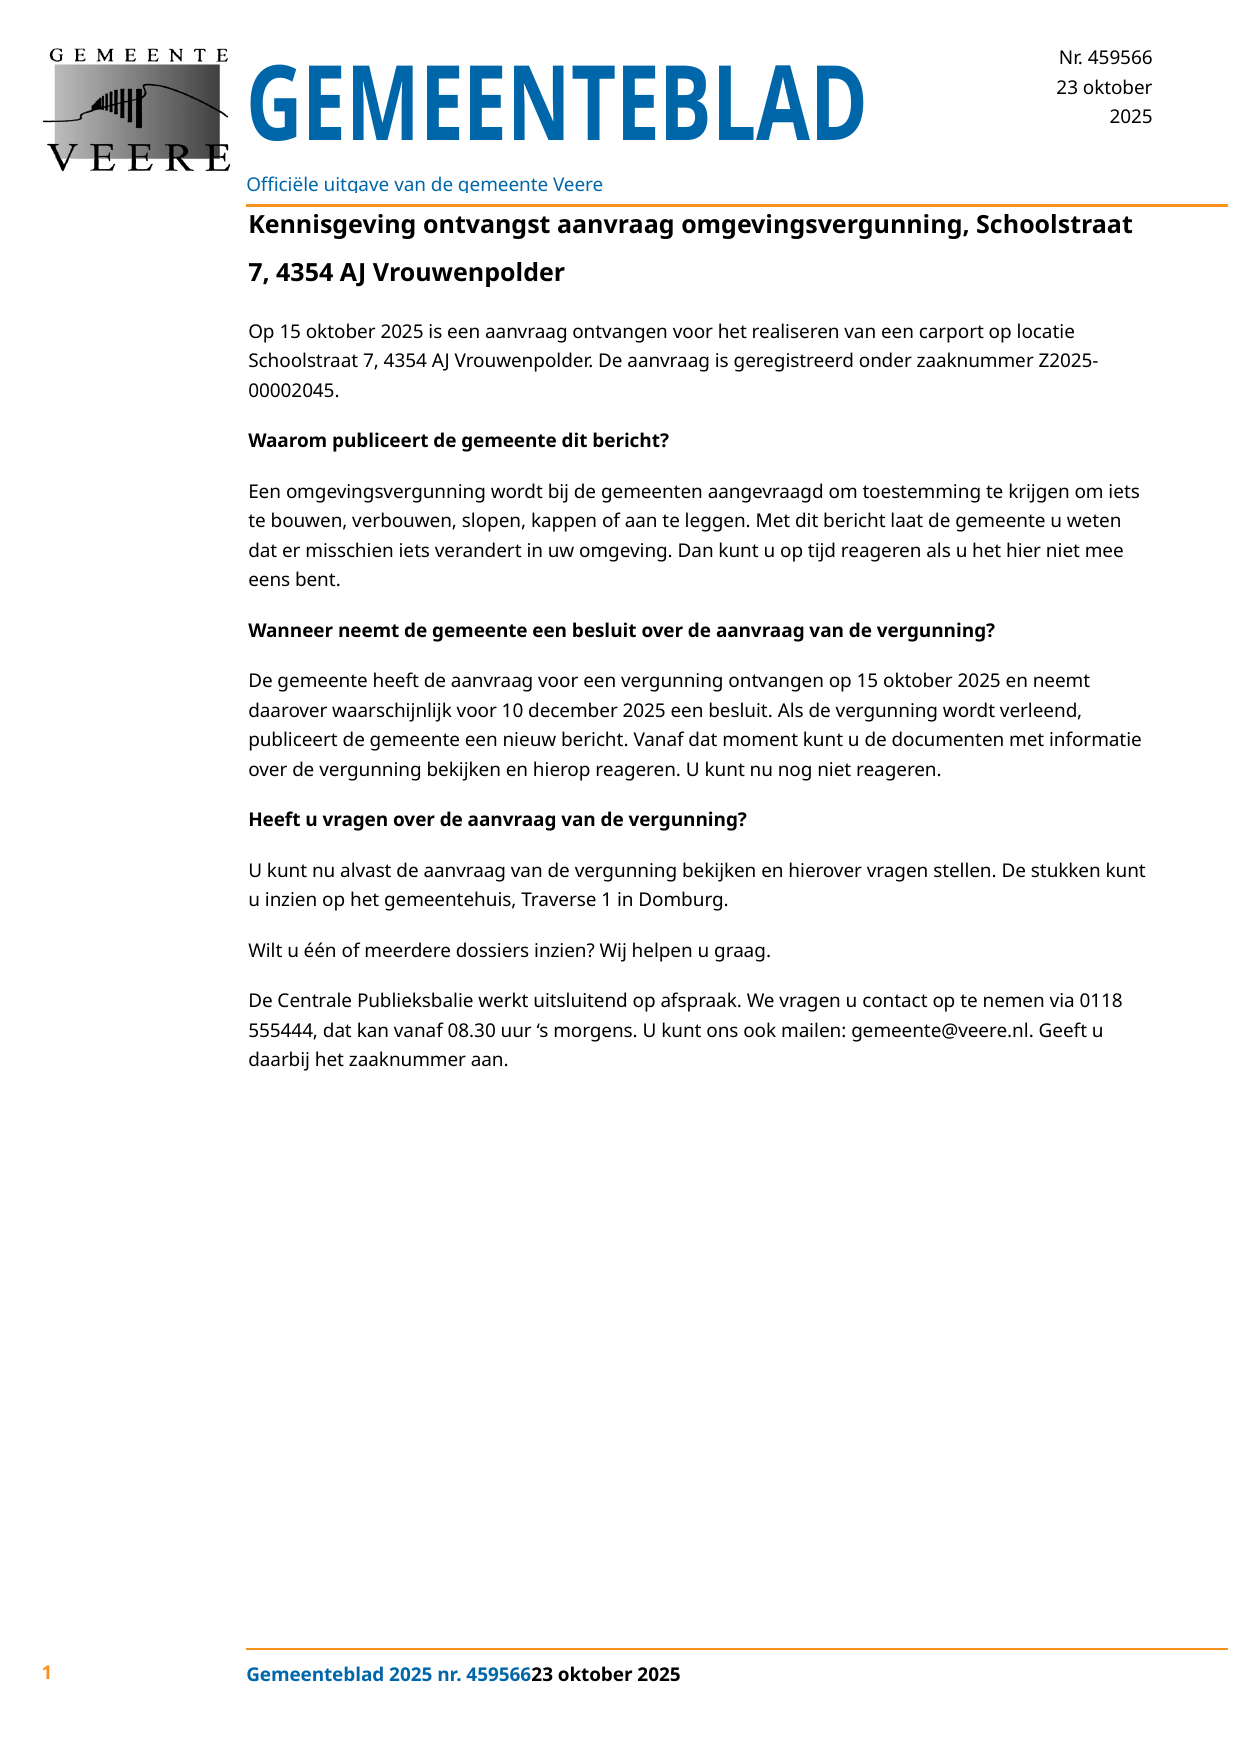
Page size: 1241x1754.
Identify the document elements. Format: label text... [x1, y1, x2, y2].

text Heeft u vragen over de aanvraag van de vergunning? [248, 807, 1152, 832]
text U kunt nu alvast de aanvraag van de vergunning bekijken en hierover vragen stellen. De stukken kunt u inzien op het gemeentehuis, Traverse 1 in Domburg. [248, 857, 1152, 912]
text De Centrale Publieksbalie werkt uitsluitend op afspraak. We vragen u contact op te nemen via 0118 555444, dat kan vanaf 08.30 uur ‘s morgens. U kunt ons ook mailen: gemeente@veere.nl. Geeft u daarbij het zaaknummer aan. [248, 987, 1152, 1072]
text Een omgevingsvergunning wordt bij de gemeenten aangevraagd om toestemming te krijgen om iets te bouwen, verbouwen, slopen, kappen of aan te leggen. Met dit bericht laat de gemeente u weten dat er misschien iets verandert in uw omgeving. Dan kunt u op tijd reageren als u het hier niet mee eens bent. [248, 478, 1152, 592]
text Op 15 oktober 2025 is een aanvraag ontvangen voor het realiseren van een carport op locatie Schoolstraat 7, 4354 AJ Vrouwenpolder. De aanvraag is geregistreerd onder zaaknummer Z2025-00002045. [248, 318, 1152, 403]
text Kennisgeving ontvangst aanvraag omgevingsvergunning, Schoolstraat 7, 4354 AJ Vrouwenpolder [248, 207, 1152, 288]
text Wanneer neemt de gemeente een besluit over de aanvraag van de vergunning? [248, 617, 1152, 643]
text Wilt u één of meerdere dossiers inzien? Wij helpen u graag. [248, 937, 1152, 963]
picture [41, 47, 231, 172]
text De gemeente heeft de aanvraag voor een vergunning ontvangen op 15 oktober 2025 en neemt daarover waarschijnlijk voor 10 december 2025 een besluit. Als de vergunning wordt verleend, publiceert de gemeente een nieuw bericht. Vanaf dat moment kunt u de documenten met informatie over de vergunning bekijken en hierop reageren. U kunt nu nog niet reageren. [248, 667, 1152, 782]
text Waarom publiceert de gemeente dit bericht? [248, 427, 1152, 453]
